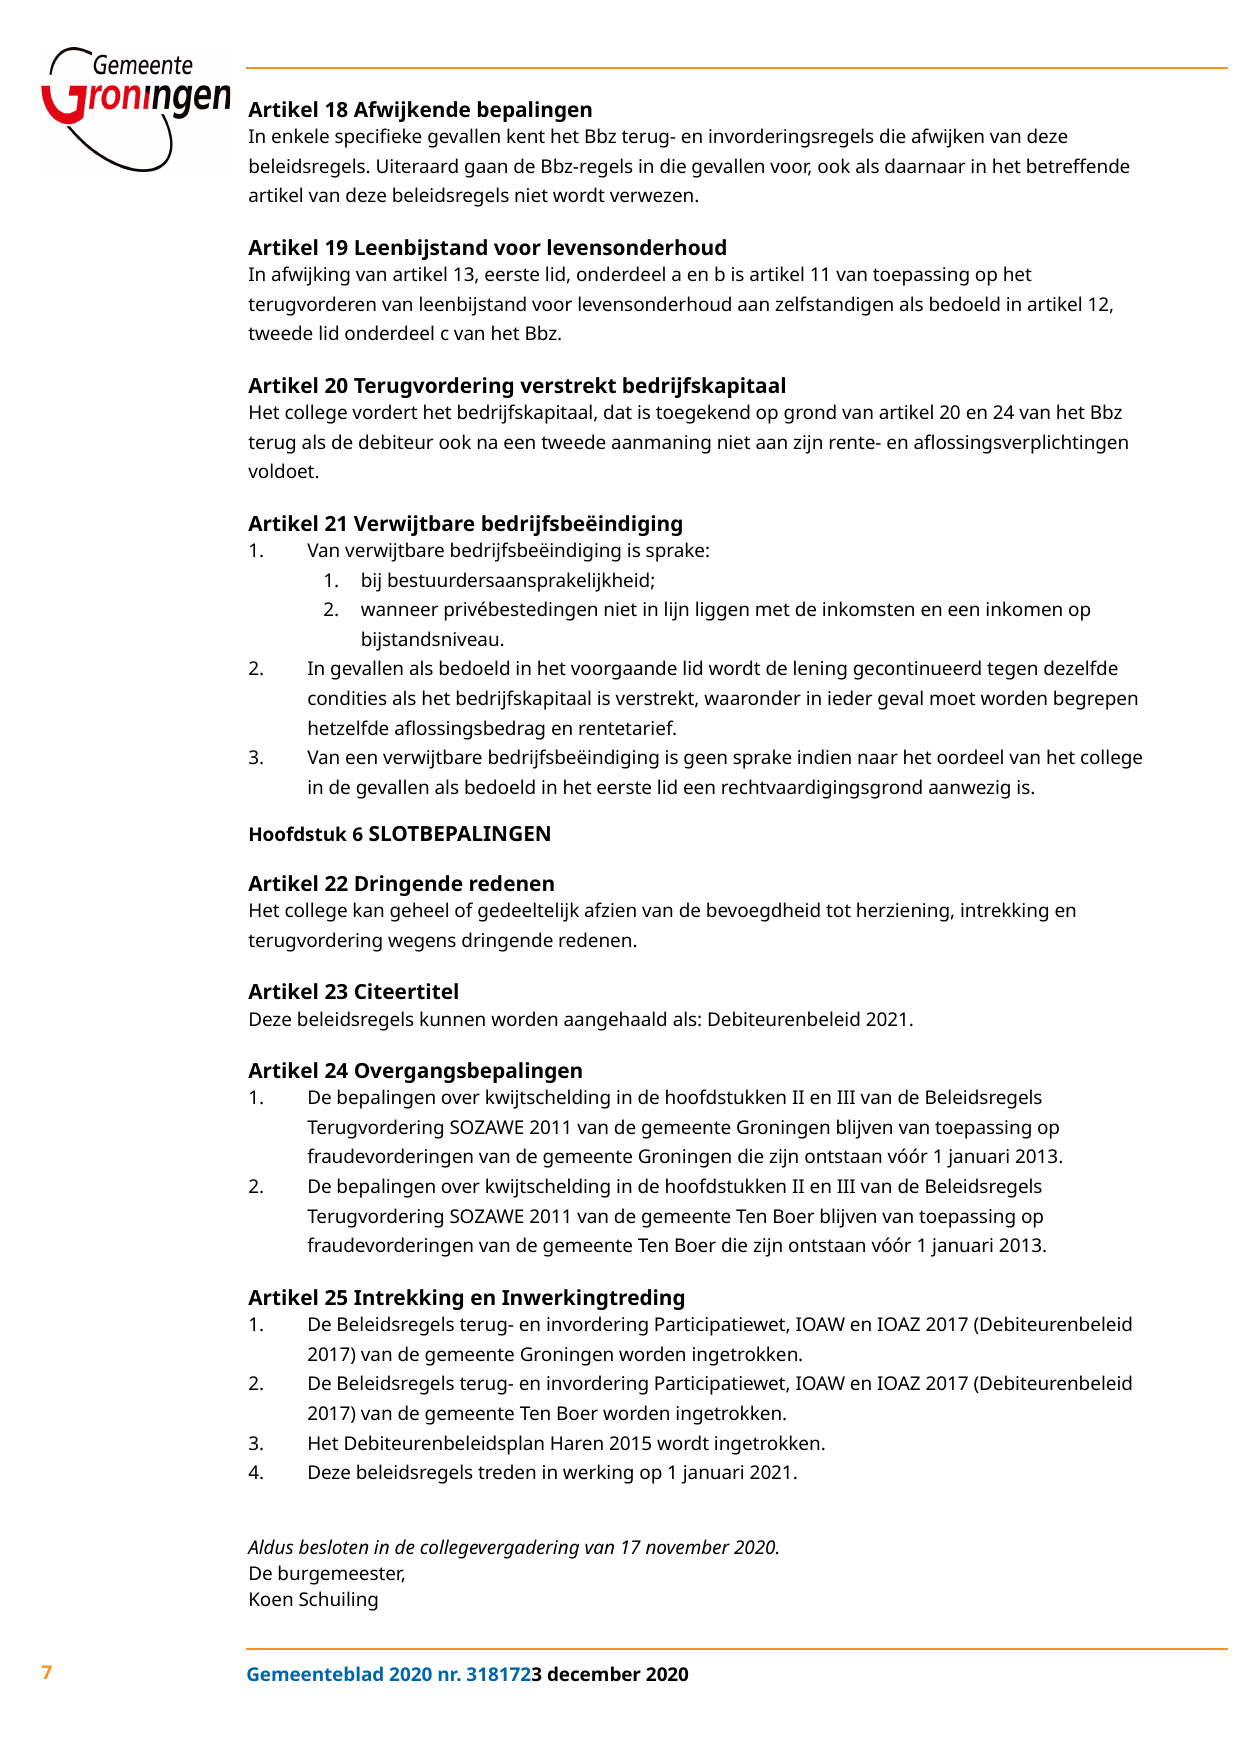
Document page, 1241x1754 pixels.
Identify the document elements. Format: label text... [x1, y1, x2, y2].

text Aldus besloten in de collegevergadering van 17 november 2020. [248, 1534, 1152, 1560]
text Artikel 21 Verwijtbare bedrijfsbeëindiging [248, 509, 1152, 537]
list Van verwijtbare bedrijfsbeëindiging is sprake: [248, 537, 1152, 563]
list wanneer privébestedingen niet in lijn liggen met de inkomsten en een inkomen op bijstandsniveau. [323, 596, 1152, 652]
text Hoofdstuk 6 SLOTBEPALINGEN [248, 819, 1152, 848]
picture [41, 47, 231, 172]
text Artikel 20 Terugvordering verstrekt bedrijfskapitaal [248, 371, 1152, 399]
text Artikel 22 Dringende redenen [248, 869, 1152, 897]
list In gevallen als bedoeld in het voorgaande lid wordt de lening gecontinueerd tegen dezelfde condities als het bedrijfskapitaal is verstrekt, waaronder in ieder geval moet worden begrepen hetzelfde aflossingsbedrag en rentetarief. [248, 656, 1152, 741]
text Artikel 25 Intrekking en Inwerkingtreding [248, 1283, 1152, 1311]
text Het college vordert het bedrijfskapitaal, dat is toegekend op grond van artikel 20 en 24 van het Bbz terug als de debiteur ook na een tweede aanmaning niet aan zijn rente- en aflossingsverplichtingen voldoet. [248, 399, 1152, 484]
list De bepalingen over kwijtschelding in de hoofdstukken II en III van de Beleidsregels Terugvordering SOZAWE 2011 van de gemeente Groningen blijven van toepassing op fraudevorderingen van de gemeente Groningen die zijn ontstaan vóór 1 januari 2013. [248, 1084, 1152, 1169]
list Het Debiteurenbeleidsplan Haren 2015 wordt ingetrokken. [248, 1430, 1152, 1455]
list Deze beleidsregels treden in werking op 1 januari 2021. [248, 1459, 1152, 1485]
text Artikel 24 Overgangsbepalingen [248, 1056, 1152, 1084]
text De burgemeester, [248, 1560, 1152, 1586]
list De Beleidsregels terug- en invordering Participatiewet, IOAW en IOAZ 2017 (Debiteurenbeleid 2017) van de gemeente Groningen worden ingetrokken. [248, 1311, 1152, 1367]
text In afwijking van artikel 13, eerste lid, onderdeel a en b is artikel 11 van toepassing op het terugvorderen van leenbijstand voor levensonderhoud aan zelfstandigen als bedoeld in artikel 12, tweede lid onderdeel c van het Bbz. [248, 261, 1152, 346]
list De bepalingen over kwijtschelding in de hoofdstukken II en III van de Beleidsregels Terugvordering SOZAWE 2011 van de gemeente Ten Boer blijven van toepassing op fraudevorderingen van de gemeente Ten Boer die zijn ontstaan vóór 1 januari 2013. [248, 1173, 1152, 1258]
list De Beleidsregels terug- en invordering Participatiewet, IOAW en IOAZ 2017 (Debiteurenbeleid 2017) van de gemeente Ten Boer worden ingetrokken. [248, 1371, 1152, 1426]
text In enkele specifieke gevallen kent het Bbz terug- en invorderingsregels die afwijken van deze beleidsregels. Uiteraard gaan de Bbz-regels in die gevallen voor, ook als daarnaar in het betreffende artikel van deze beleidsregels niet wordt verwezen. [248, 123, 1152, 208]
text Koen Schuiling [248, 1586, 1152, 1612]
list bij bestuurdersaansprakelijkheid; [323, 567, 1152, 593]
text Deze beleidsregels kunnen worden aangehaald als: Debiteurenbeleid 2021. [248, 1006, 1152, 1031]
text Het college kan geheel of gedeeltelijk afzien van de bevoegdheid tot herziening, intrekking en terugvordering wegens dringende redenen. [248, 897, 1152, 953]
text Artikel 23 Citeertitel [248, 977, 1152, 1006]
text Artikel 18 Afwijkende bepalingen [248, 95, 1152, 123]
text Artikel 19 Leenbijstand voor levensonderhoud [248, 233, 1152, 261]
list Van een verwijtbare bedrijfsbeëindiging is geen sprake indien naar het oordeel van het college in de gevallen als bedoeld in het eerste lid een rechtvaardigingsgrond aanwezig is. [248, 744, 1152, 800]
